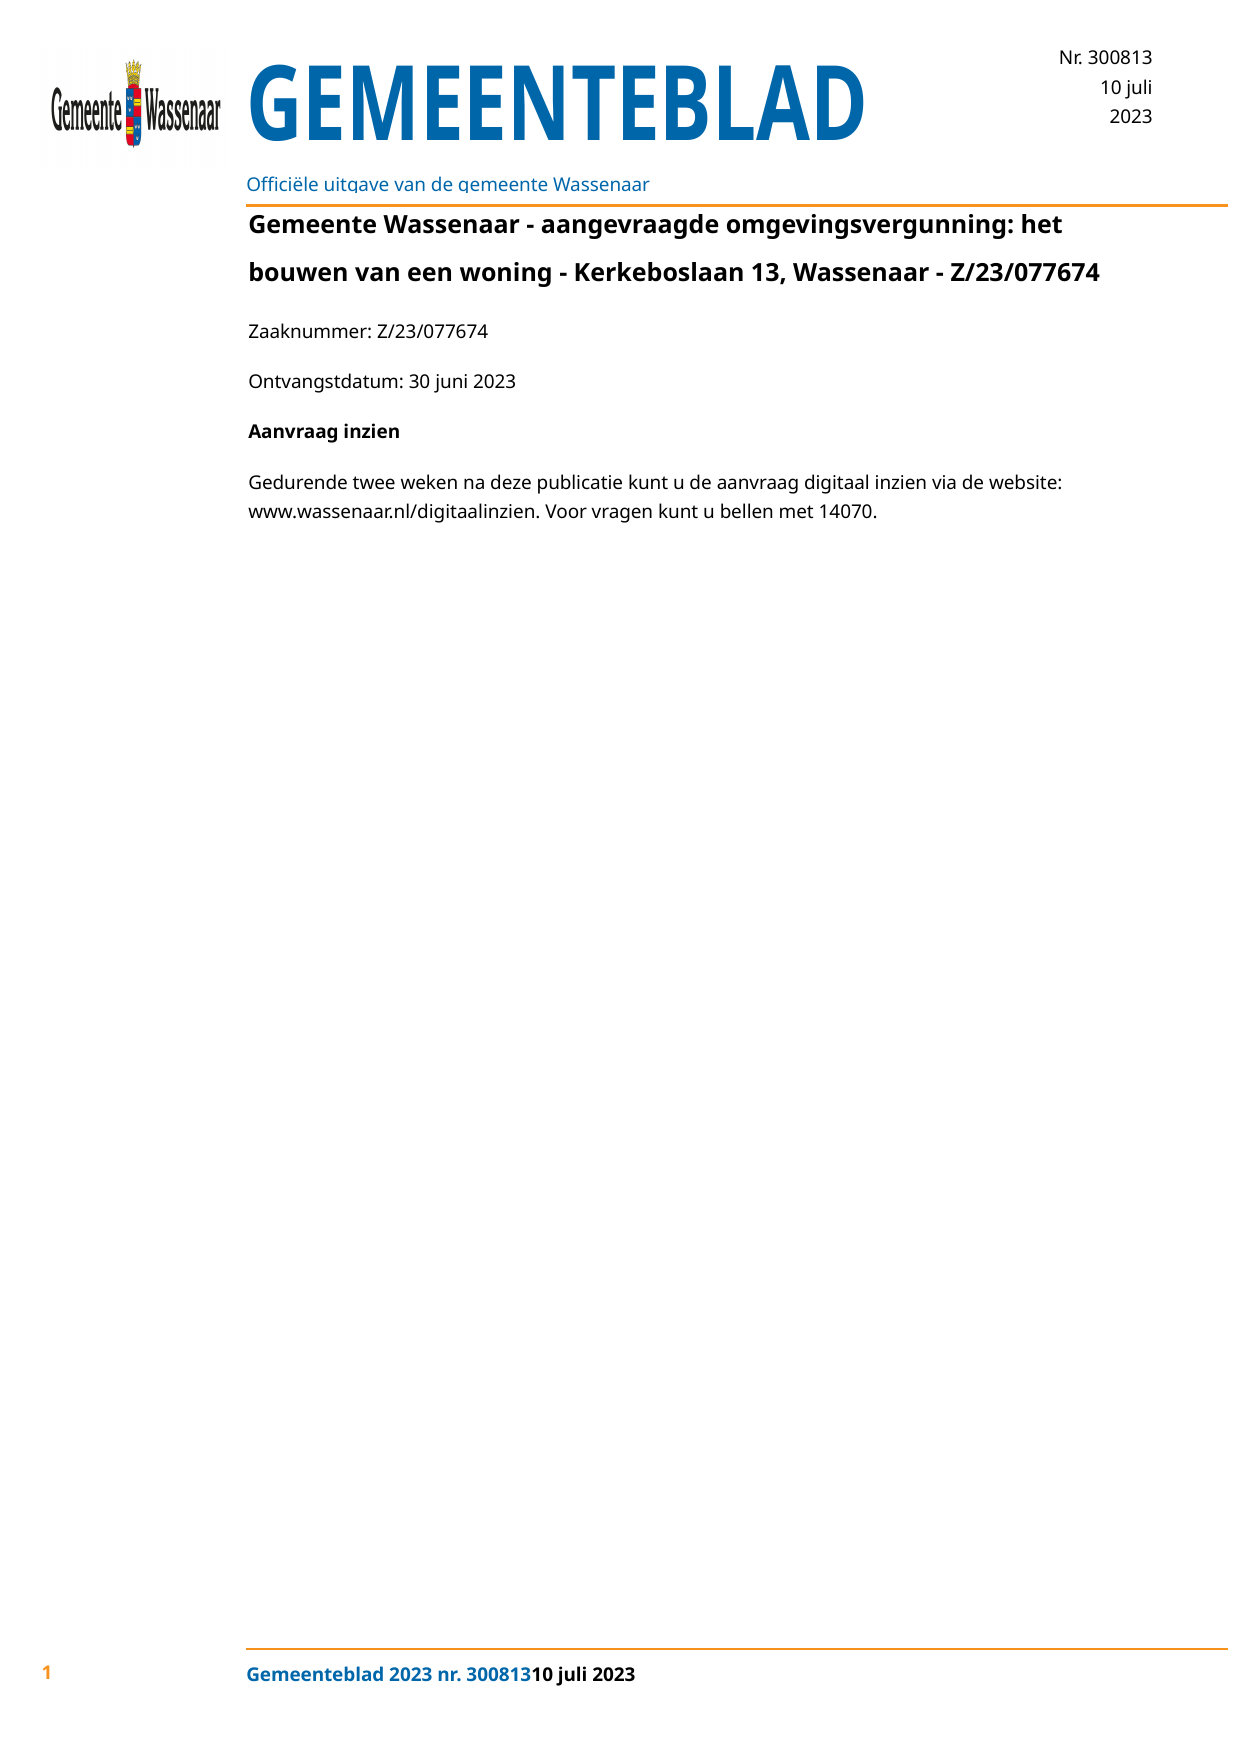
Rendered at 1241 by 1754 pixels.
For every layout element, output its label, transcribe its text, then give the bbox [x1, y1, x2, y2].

text Zaaknummer: Z/23/077674 [248, 318, 1152, 344]
text Gedurende twee weken na deze publicatie kunt u de aanvraag digitaal inzien via de website: www.wassenaar.nl/digitaalinzien. Voor vragen kunt u bellen met 14070. [248, 469, 1152, 524]
text Aanvraag inzien [248, 419, 1152, 444]
picture [41, 47, 231, 172]
text Ontvangstdatum: 30 juni 2023 [248, 368, 1152, 394]
text Gemeente Wassenaar - aangevraagde omgevingsvergunning: het bouwen van een woning - Kerkeboslaan 13, Wassenaar - Z/23/077674 [248, 207, 1152, 288]
